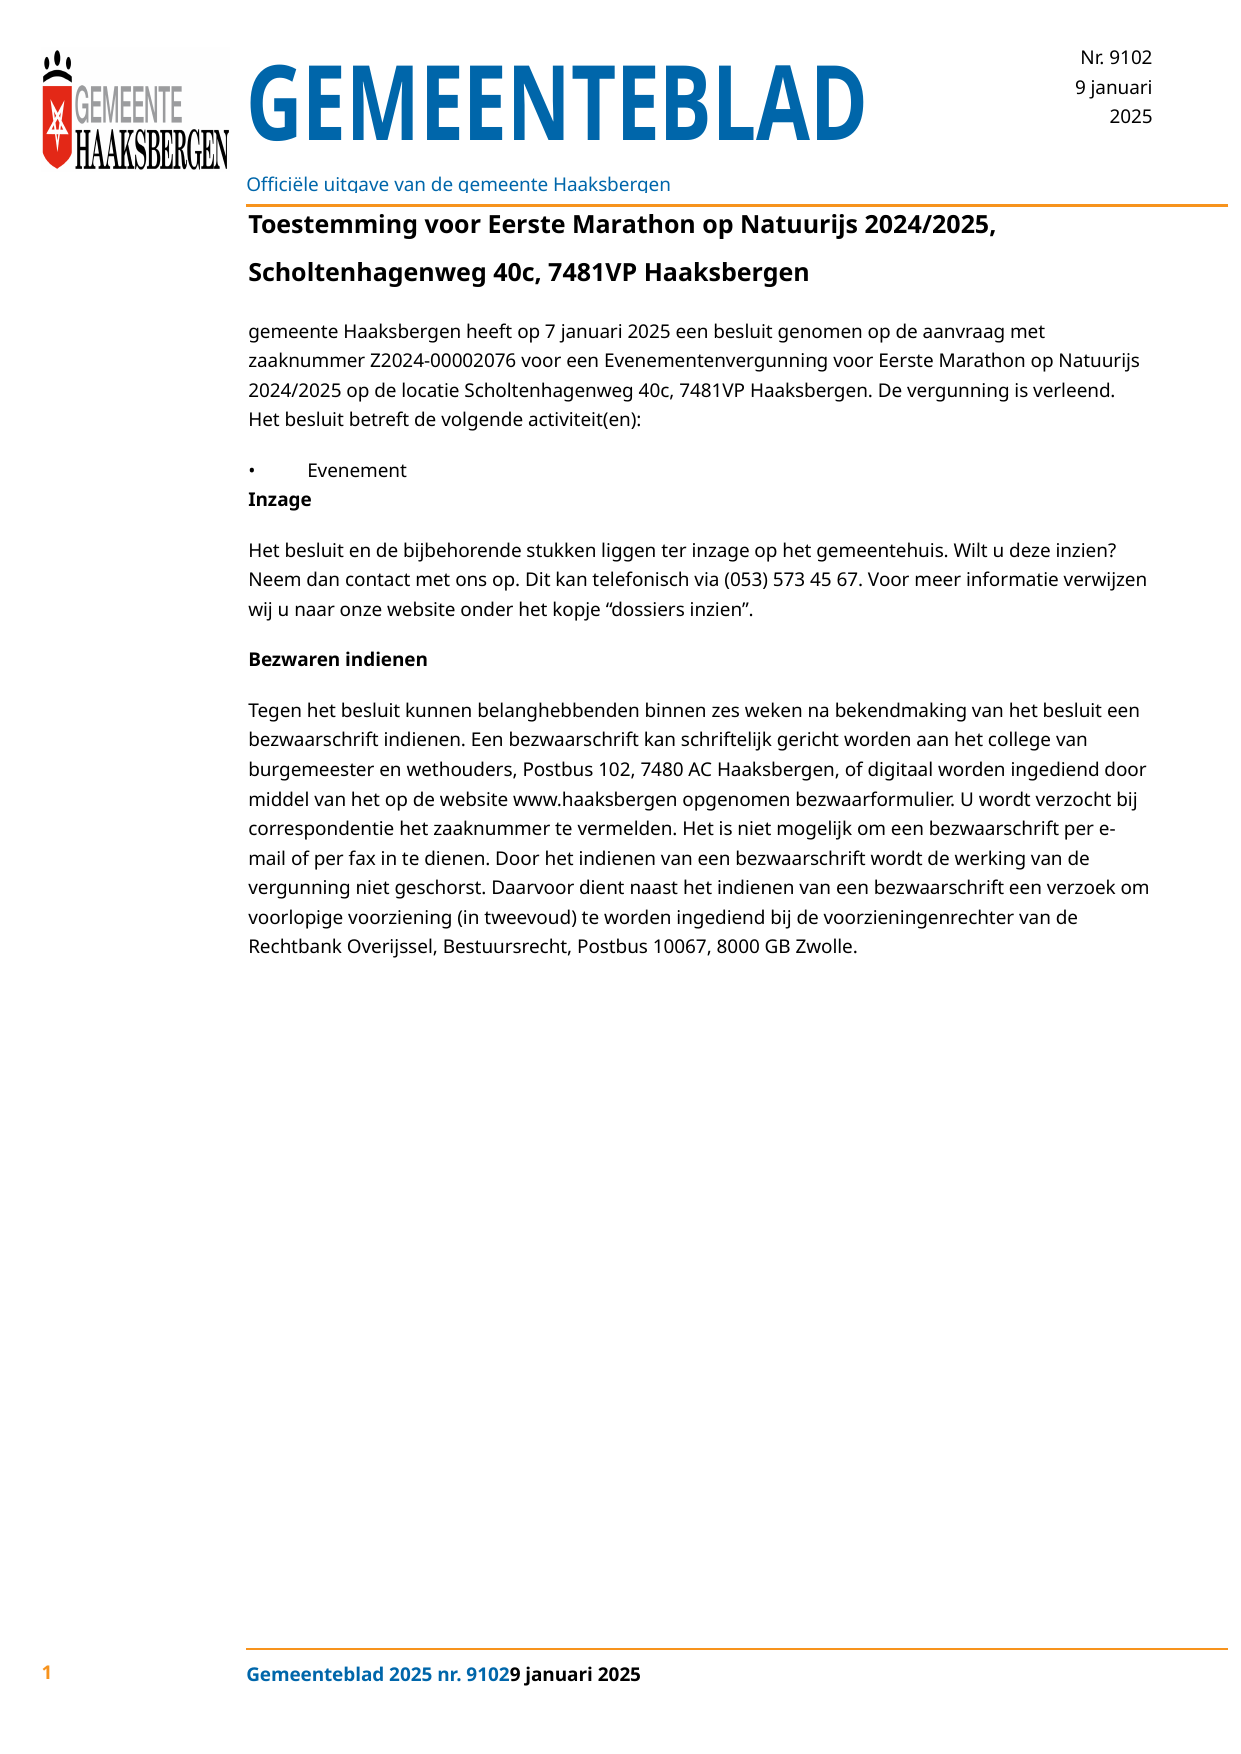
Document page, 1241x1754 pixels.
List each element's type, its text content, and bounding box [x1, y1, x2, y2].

text Bezwaren indienen [248, 647, 1152, 672]
text Inzage [248, 487, 1152, 512]
text Tegen het besluit kunnen belanghebbenden binnen zes weken na bekendmaking van het besluit een bezwaarschrift indienen. Een bezwaarschrift kan schriftelijk gericht worden aan het college van burgemeester en wethouders, Postbus 102, 7480 AC Haaksbergen, of digitaal worden ingediend door middel van het op de website www.haaksbergen opgenomen bezwaarformulier. U wordt verzocht bij correspondentie het zaaknummer te vermelden. Het is niet mogelijk om een bezwaarschrift per e-mail of per fax in te dienen. Door het indienen van een bezwaarschrift wordt de werking van de vergunning niet geschorst. Daarvoor dient naast het indienen van een bezwaarschrift een verzoek om voorlopige voorziening (in tweevoud) te worden ingediend bij de voorzieningenrechter van de Rechtbank Overijssel, Bestuursrecht, Postbus 10067, 8000 GB Zwolle. [248, 697, 1152, 959]
list Evenement [248, 457, 1152, 483]
text gemeente Haaksbergen heeft op 7 januari 2025 een besluit genomen op de aanvraag met zaaknummer Z2024-00002076 voor een Evenementenvergunning voor Eerste Marathon op Natuurijs 2024/2025 op de locatie Scholtenhagenweg 40c, 7481VP Haaksbergen. De vergunning is verleend. Het besluit betreft de volgende activiteit(en): [248, 318, 1152, 432]
picture [41, 47, 231, 172]
text Het besluit en de bijbehorende stukken liggen ter inzage op het gemeentehuis. Wilt u deze inzien? Neem dan contact met ons op. Dit kan telefonisch via (053) 573 45 67. Voor meer informatie verwijzen wij u naar onze website onder het kopje “dossiers inzien”. [248, 537, 1152, 622]
text Toestemming voor Eerste Marathon op Natuurijs 2024/2025, Scholtenhagenweg 40c, 7481VP Haaksbergen [248, 207, 1152, 288]
